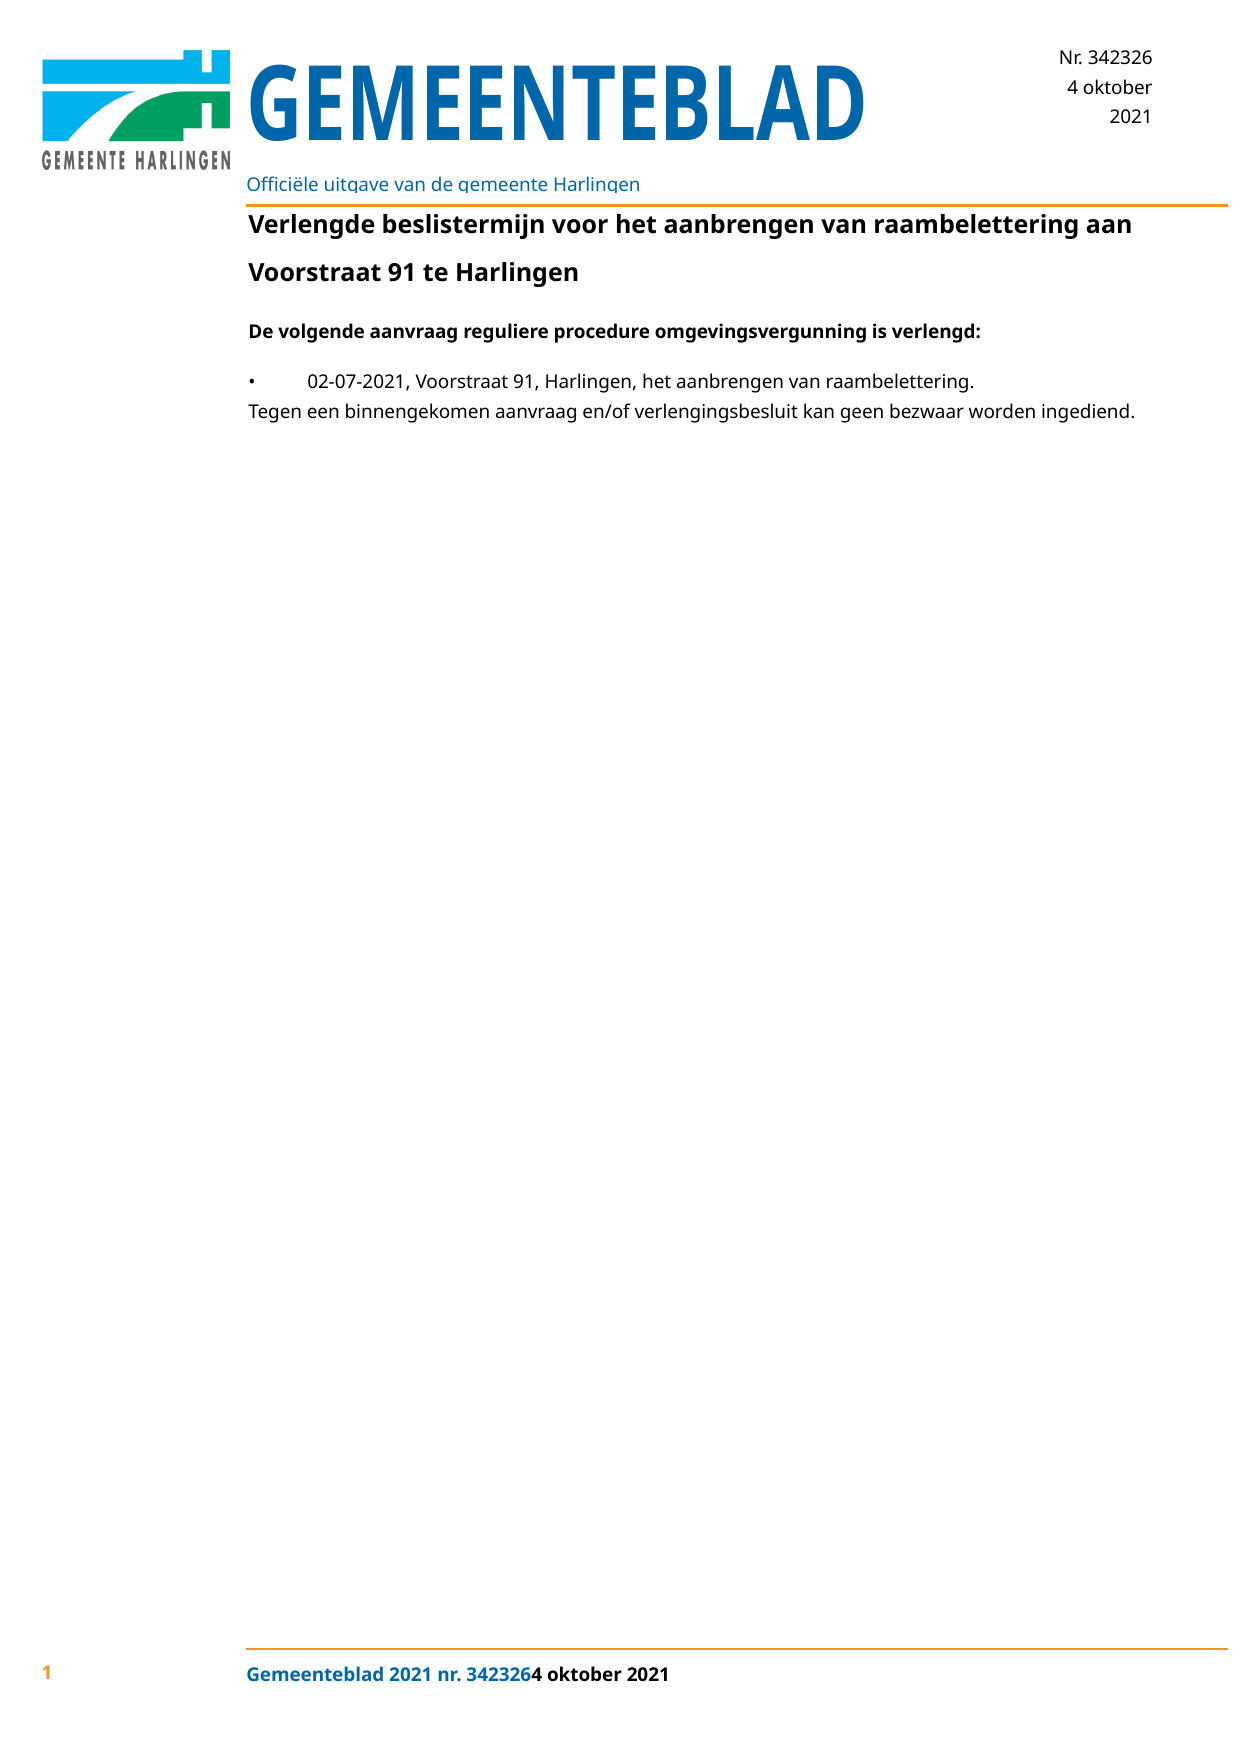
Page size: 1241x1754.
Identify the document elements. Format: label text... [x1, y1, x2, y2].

text De volgende aanvraag reguliere procedure omgevingsvergunning is verlengd: [248, 318, 1152, 344]
text Verlengde beslistermijn voor het aanbrengen van raambelettering aan Voorstraat 91 te Harlingen [248, 207, 1152, 288]
list 02-07-2021, Voorstraat 91, Harlingen, het aanbrengen van raambelettering. [248, 368, 1152, 394]
text Tegen een binnengekomen aanvraag en/of verlengingsbesluit kan geen bezwaar worden ingediend. [248, 398, 1152, 424]
picture [41, 47, 231, 172]
